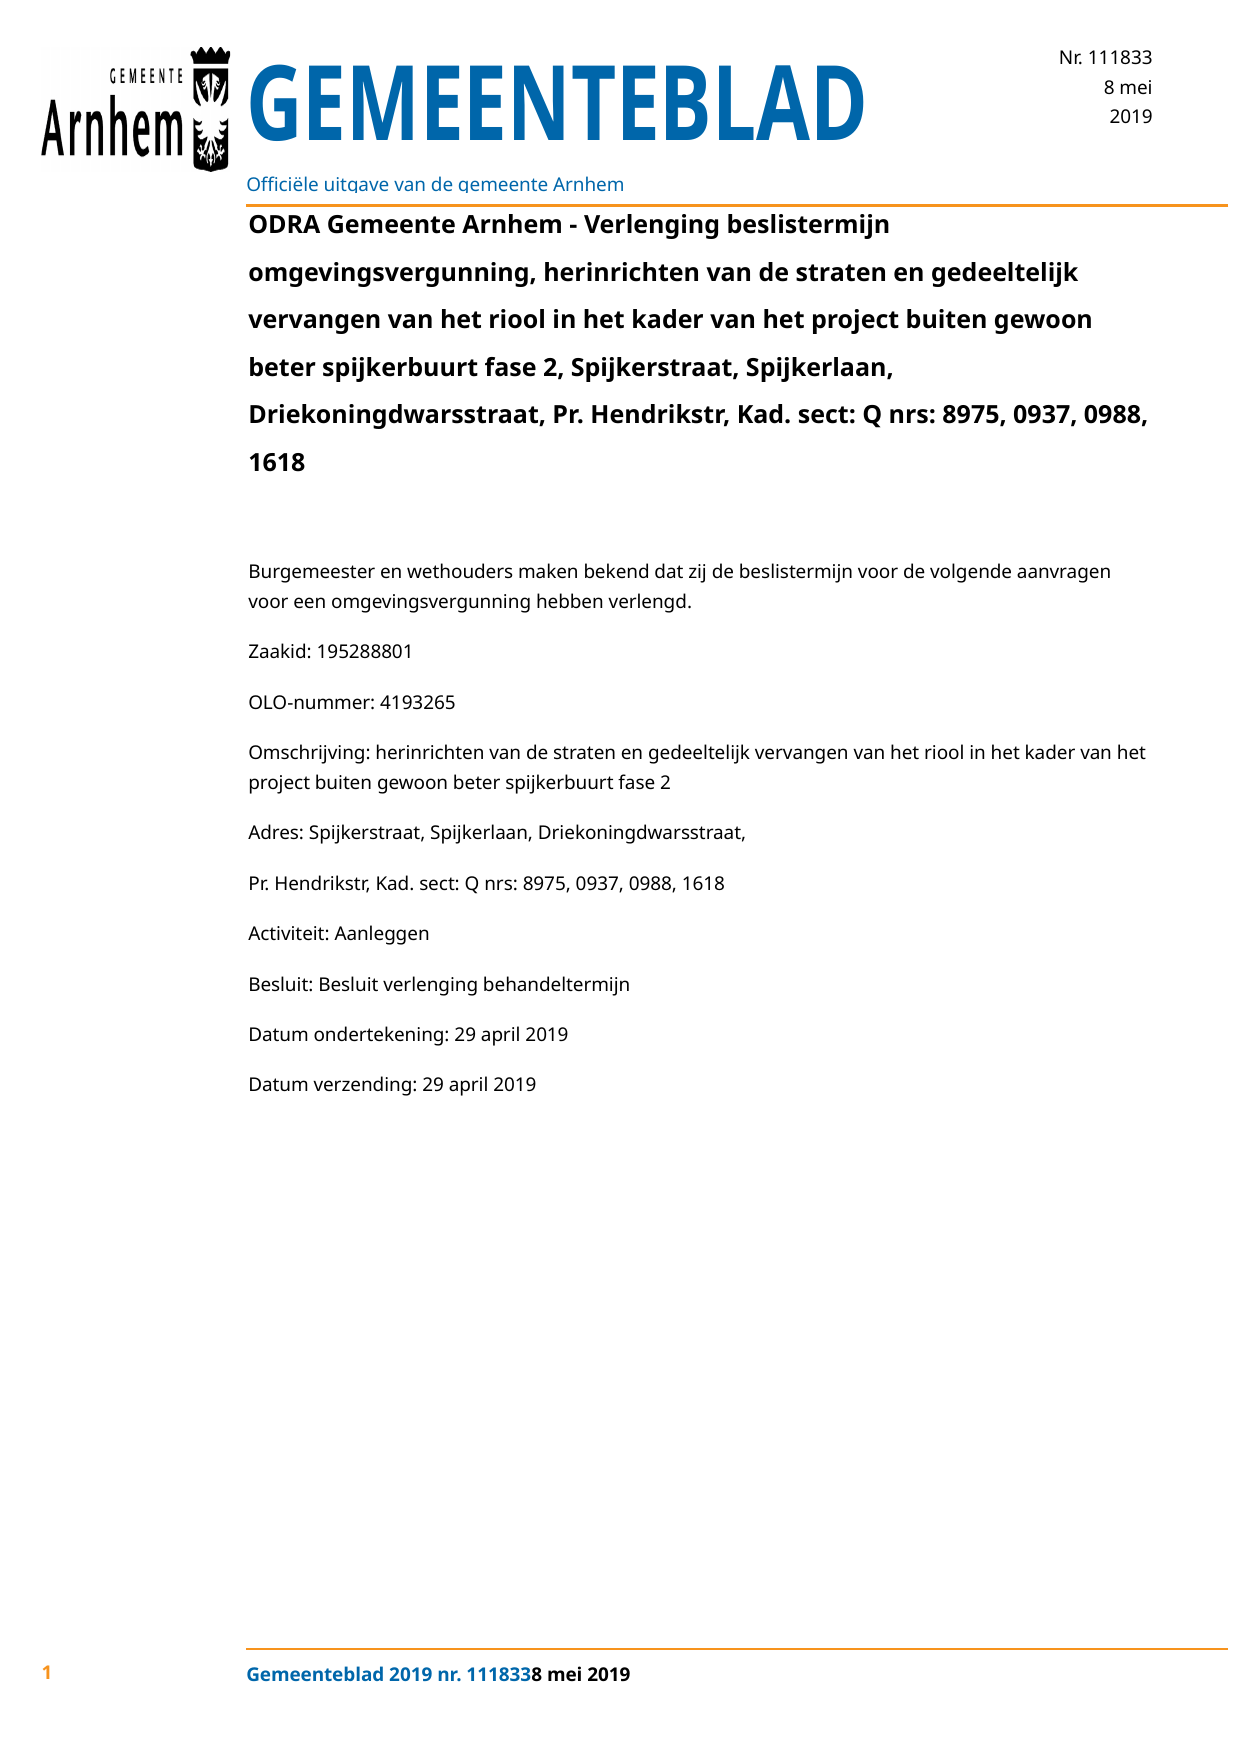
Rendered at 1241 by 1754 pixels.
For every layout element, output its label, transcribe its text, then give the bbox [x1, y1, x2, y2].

text ODRA Gemeente Arnhem - Verlenging beslistermijn omgevingsvergunning, herinrichten van de straten en gedeeltelijk vervangen van het riool in het kader van het project buiten gewoon beter spijkerbuurt fase 2, Spijkerstraat, Spijkerlaan, Driekoningdwarsstraat, Pr. Hendrikstr, Kad. sect: Q nrs: 8975, 0937, 0988, 1618 [248, 207, 1152, 479]
text Zaakid: 195288801 [248, 639, 1152, 664]
text Activiteit: Aanleggen [248, 920, 1152, 946]
text Besluit: Besluit verlenging behandeltermijn [248, 971, 1152, 997]
text Omschrijving: herinrichten van de straten en gedeeltelijk vervangen van het riool in het kader van het project buiten gewoon beter spijkerbuurt fase 2 [248, 739, 1152, 795]
text Datum verzending: 29 april 2019 [248, 1072, 1152, 1097]
text OLO-nummer: 4193265 [248, 689, 1152, 715]
text Adres: Spijkerstraat, Spijkerlaan, Driekoningdwarsstraat, [248, 819, 1152, 845]
text Pr. Hendrikstr, Kad. sect: Q nrs: 8975, 0937, 0988, 1618 [248, 870, 1152, 896]
text Datum ondertekening: 29 april 2019 [248, 1021, 1152, 1047]
picture [41, 47, 231, 172]
text Burgemeester en wethouders maken bekend dat zij de beslistermijn voor de volgende aanvragen voor een omgevingsvergunning hebben verlengd. [248, 559, 1152, 614]
